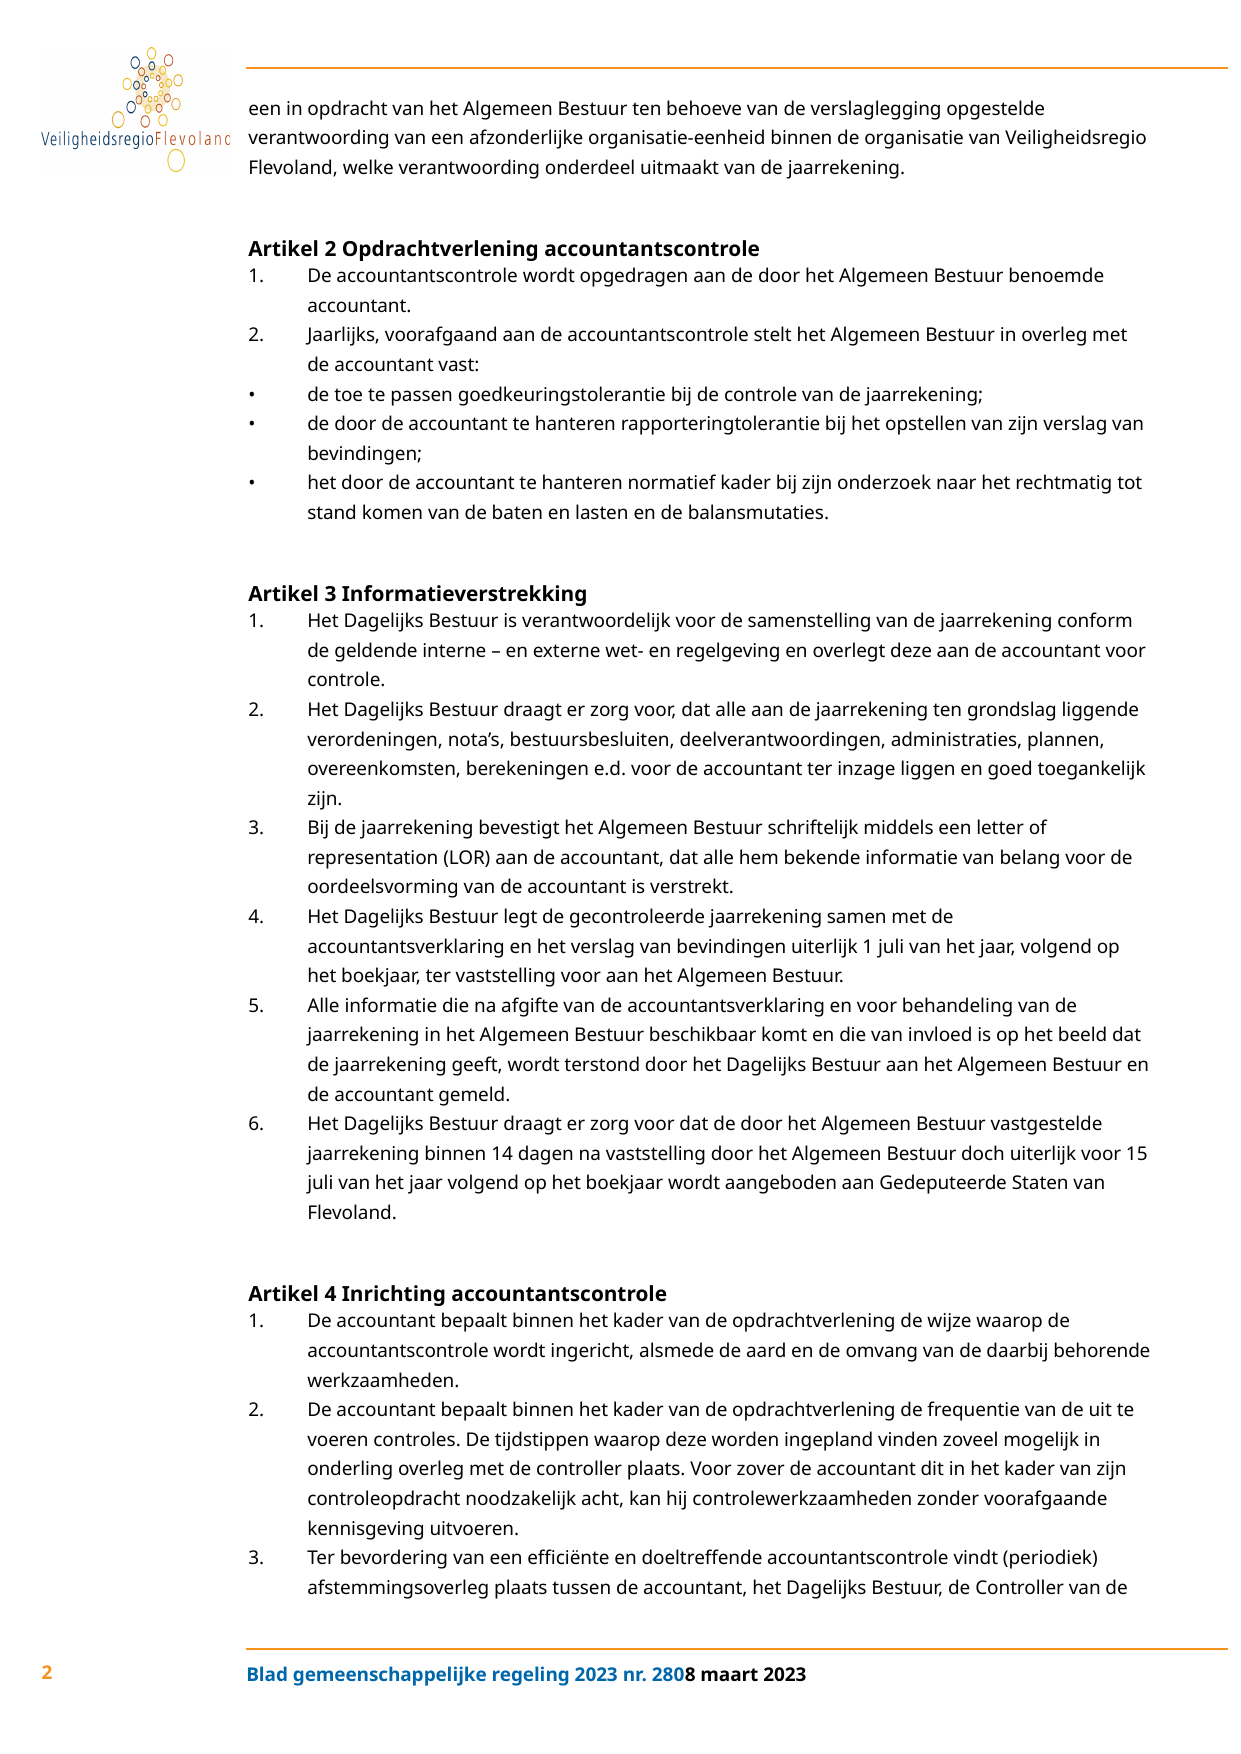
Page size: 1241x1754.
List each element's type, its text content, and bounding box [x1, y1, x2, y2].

text Artikel 3 Informatieverstrekking [248, 579, 1152, 607]
list Ter bevordering van een efficiënte en doeltreffende accountantscontrole vindt (periodiek) afstemmingsoverleg plaats tussen de accountant, het Dagelijks Bestuur, de Controller van de [248, 1544, 1152, 1599]
list De accountant bepaalt binnen het kader van de opdrachtverlening de wijze waarop de accountantscontrole wordt ingericht, alsmede de aard en de omvang van de daarbij behorende werkzaamheden. [248, 1308, 1152, 1392]
list Het Dagelijks Bestuur legt de gecontroleerde jaarrekening samen met de accountantsverklaring en het verslag van bevindingen uiterlijk 1 juli van het jaar, volgend op het boekjaar, ter vaststelling voor aan het Algemeen Bestuur. [248, 903, 1152, 988]
list Bij de jaarrekening bevestigt het Algemeen Bestuur schriftelijk middels een letter of representation (LOR) aan de accountant, dat alle hem bekende informatie van belang voor de oordeelsvorming van de accountant is verstrekt. [248, 814, 1152, 899]
list De accountantscontrole wordt opgedragen aan de door het Algemeen Bestuur benoemde accountant. [248, 262, 1152, 318]
list Alle informatie die na afgifte van de accountantsverklaring en voor behandeling van de jaarrekening in het Algemeen Bestuur beschikbaar komt en die van invloed is op het beeld dat de jaarrekening geeft, wordt terstond door het Dagelijks Bestuur aan het Algemeen Bestuur en de accountant gemeld. [248, 992, 1152, 1107]
list Het Dagelijks Bestuur is verantwoordelijk voor de samenstelling van de jaarrekening conform de geldende interne – en externe wet- en regelgeving en overlegt deze aan de accountant voor controle. [248, 607, 1152, 692]
list Het Dagelijks Bestuur draagt er zorg voor dat de door het Algemeen Bestuur vastgestelde jaarrekening binnen 14 dagen na vaststelling door het Algemeen Bestuur doch uiterlijk voor 15 juli van het jaar volgend op het boekjaar wordt aangeboden aan Gedeputeerde Staten van Flevoland. [248, 1110, 1152, 1225]
list Jaarlijks, voorafgaand aan de accountantscontrole stelt het Algemeen Bestuur in overleg met de accountant vast: [248, 322, 1152, 377]
list Het Dagelijks Bestuur draagt er zorg voor, dat alle aan de jaarrekening ten grondslag liggende verordeningen, nota’s, bestuursbesluiten, deelverantwoordingen, administraties, plannen, overeenkomsten, berekeningen e.d. voor de accountant ter inzage liggen en goed toegankelijk zijn. [248, 696, 1152, 811]
text Artikel 2 Opdrachtverlening accountantscontrole [248, 234, 1152, 262]
text een in opdracht van het Algemeen Bestuur ten behoeve van de verslaglegging opgestelde verantwoording van een afzonderlijke organisatie-eenheid binnen de organisatie van Veiligheidsregio Flevoland, welke verantwoording onderdeel uitmaakt van de jaarrekening. [248, 95, 1152, 180]
list De accountant bepaalt binnen het kader van de opdrachtverlening de frequentie van de uit te voeren controles. De tijdstippen waarop deze worden ingepland vinden zoveel mogelijk in onderling overleg met de controller plaats. Voor zover de accountant dit in het kader van zijn controleopdracht noodzakelijk acht, kan hij controlewerkzaamheden zonder voorafgaande kennisgeving uitvoeren. [248, 1396, 1152, 1540]
list de toe te passen goedkeuringstolerantie bij de controle van de jaarrekening; [248, 381, 1152, 406]
list het door de accountant te hanteren normatief kader bij zijn onderzoek naar het rechtmatig tot stand komen van de baten en lasten en de balansmutaties. [248, 469, 1152, 525]
picture [41, 47, 231, 172]
list de door de accountant te hanteren rapporteringtolerantie bij het opstellen van zijn verslag van bevindingen; [248, 410, 1152, 466]
text Artikel 4 Inrichting accountantscontrole [248, 1279, 1152, 1308]
